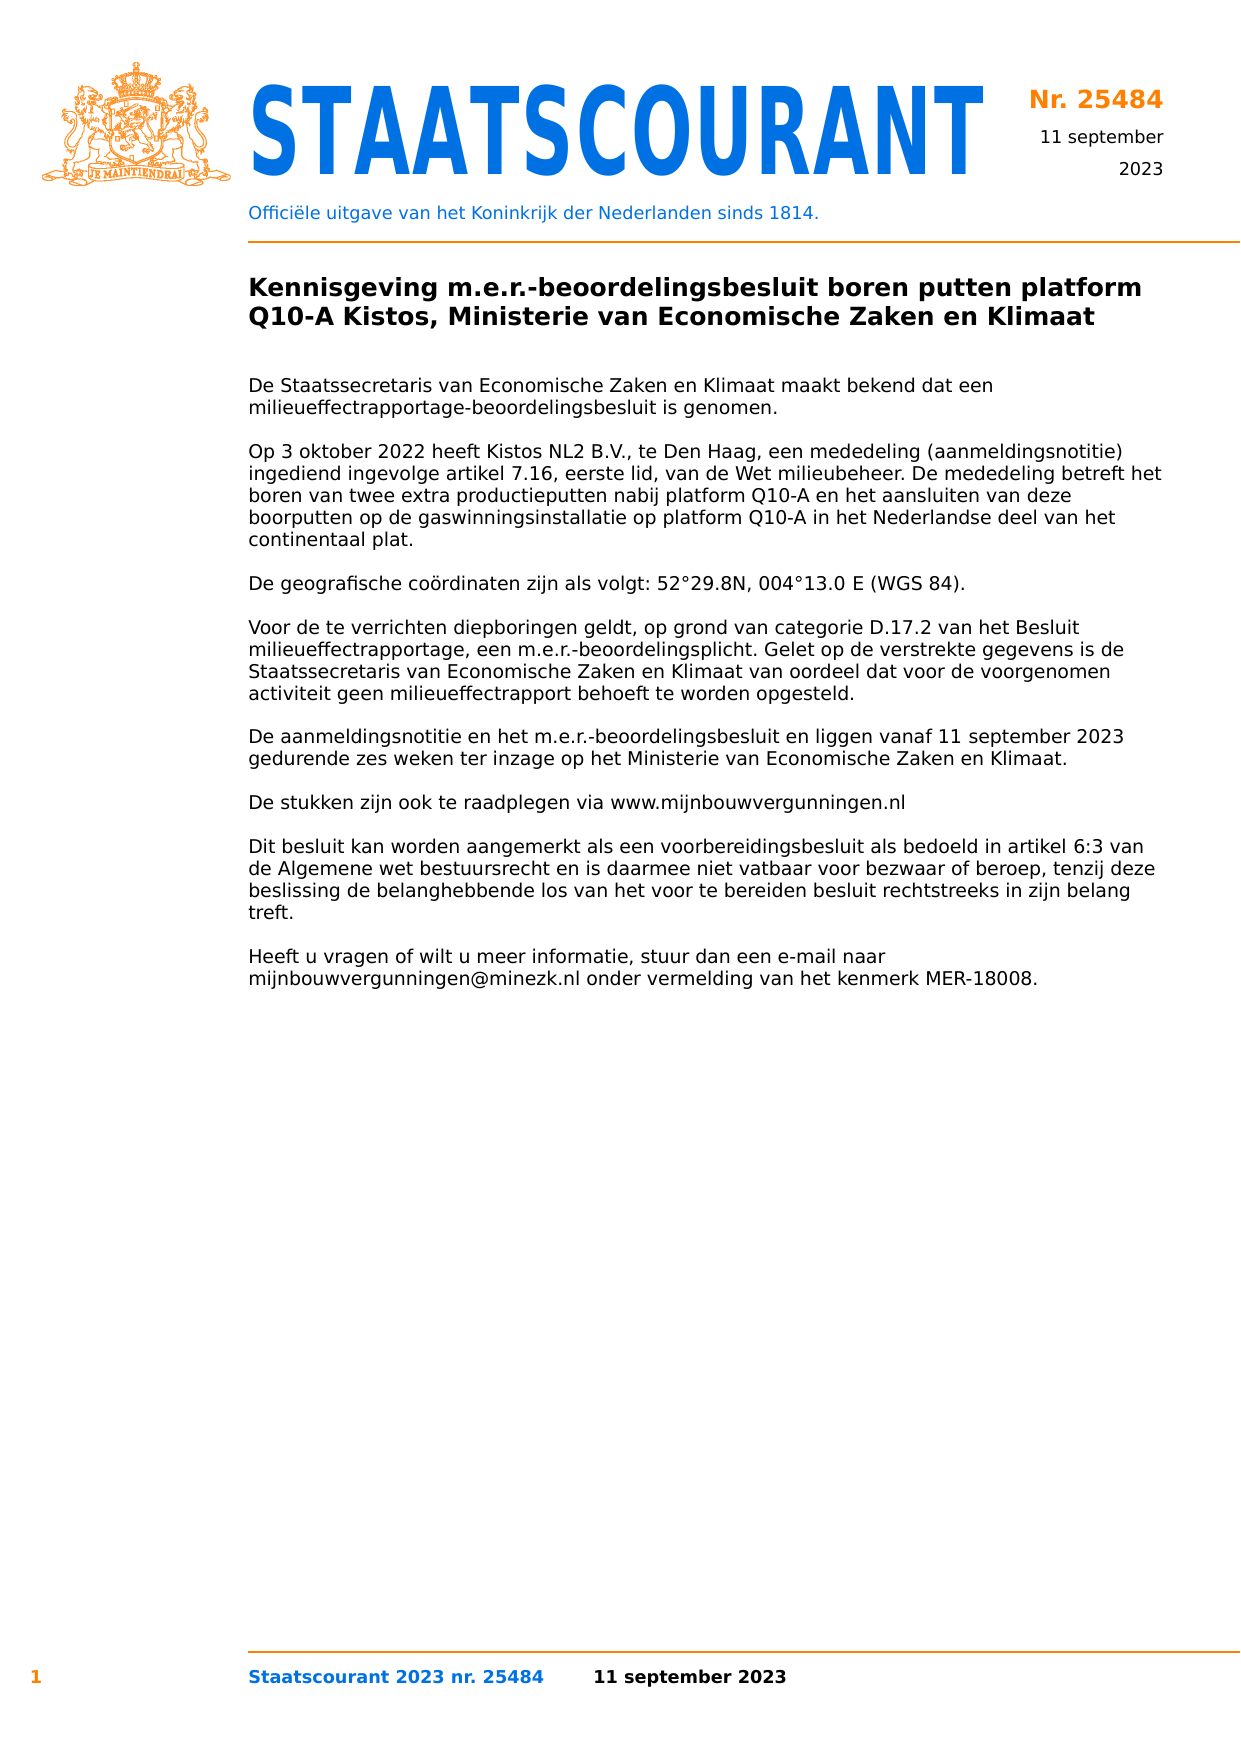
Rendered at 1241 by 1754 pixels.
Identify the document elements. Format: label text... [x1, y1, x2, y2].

text Dit besluit kan worden aangemerkt als een voorbereidingsbesluit als bedoeld in artikel 6:3 van de Algemene wet bestuursrecht en is daarmee niet vatbaar voor bezwaar of beroep, tenzij deze beslissing de belanghebbende los van het voor te bereiden besluit rechtstreeks in zijn belang treft. [248, 836, 1163, 924]
text Heeft u vragen of wilt u meer informatie, stuur dan een e-mail naar mijnbouwvergunningen@minezk.nl onder vermelding van het kenmerk MER-18008. [248, 946, 1163, 990]
table_cell 2023 [998, 153, 1240, 203]
text De aanmeldingsnotitie en het m.e.r.-beoordelingsbesluit en liggen vanaf 11 september 2023 gedurende zes weken ter inzage op het Ministerie van Economische Zaken en Klimaat. [248, 726, 1163, 770]
text De Staatssecretaris van Economische Zaken en Klimaat maakt bekend dat een milieueffectrapportage-beoordelingsbesluit is genomen. [248, 375, 1163, 419]
subtitle Kennisgeving m.e.r.-beoordelingsbesluit boren putten platform Q10-A Kistos, Ministerie van Economische Zaken en Klimaat [248, 273, 1163, 331]
text Voor de te verrichten diepboringen geldt, op grond van categorie D.17.2 van het Besluit milieueffectrapportage, een m.e.r.-beoordelingsplicht. Gelet op de verstrekte gegevens is de Staatssecretaris van Economische Zaken en Klimaat van oordeel dat voor de voorgenomen activiteit geen milieueffectrapport behoeft te worden opgesteld. [248, 617, 1163, 704]
text Op 3 oktober 2022 heeft Kistos NL2 B.V., te Den Haag, een mededeling (aanmeldingsnotitie) ingediend ingevolge artikel 7.16, eerste lid, van de Wet milieubeheer. De mededeling betreft het boren van twee extra productieputten nabij platform Q10-A en het aansluiten van deze boorputten op de gaswinningsinstallatie op platform Q10-A in het Nederlandse deel van het continentaal plat. [248, 441, 1163, 551]
text De geografische coördinaten zijn als volgt: 52°29.8N, 004°13.0 E (WGS 84). [248, 573, 1163, 595]
table_header STAATSCOURANT [248, 62, 998, 203]
table_cell 11 september [998, 121, 1240, 153]
text De stukken zijn ook te raadplegen via www.mijnbouwvergunningen.nl [248, 792, 1163, 814]
table_cell Officiële uitgave van het Koninkrijk der Nederlanden sinds 1814. [248, 203, 1240, 241]
table_header Nr. 25484 [998, 62, 1240, 121]
picture [41, 62, 231, 186]
table_header [25, 62, 248, 241]
